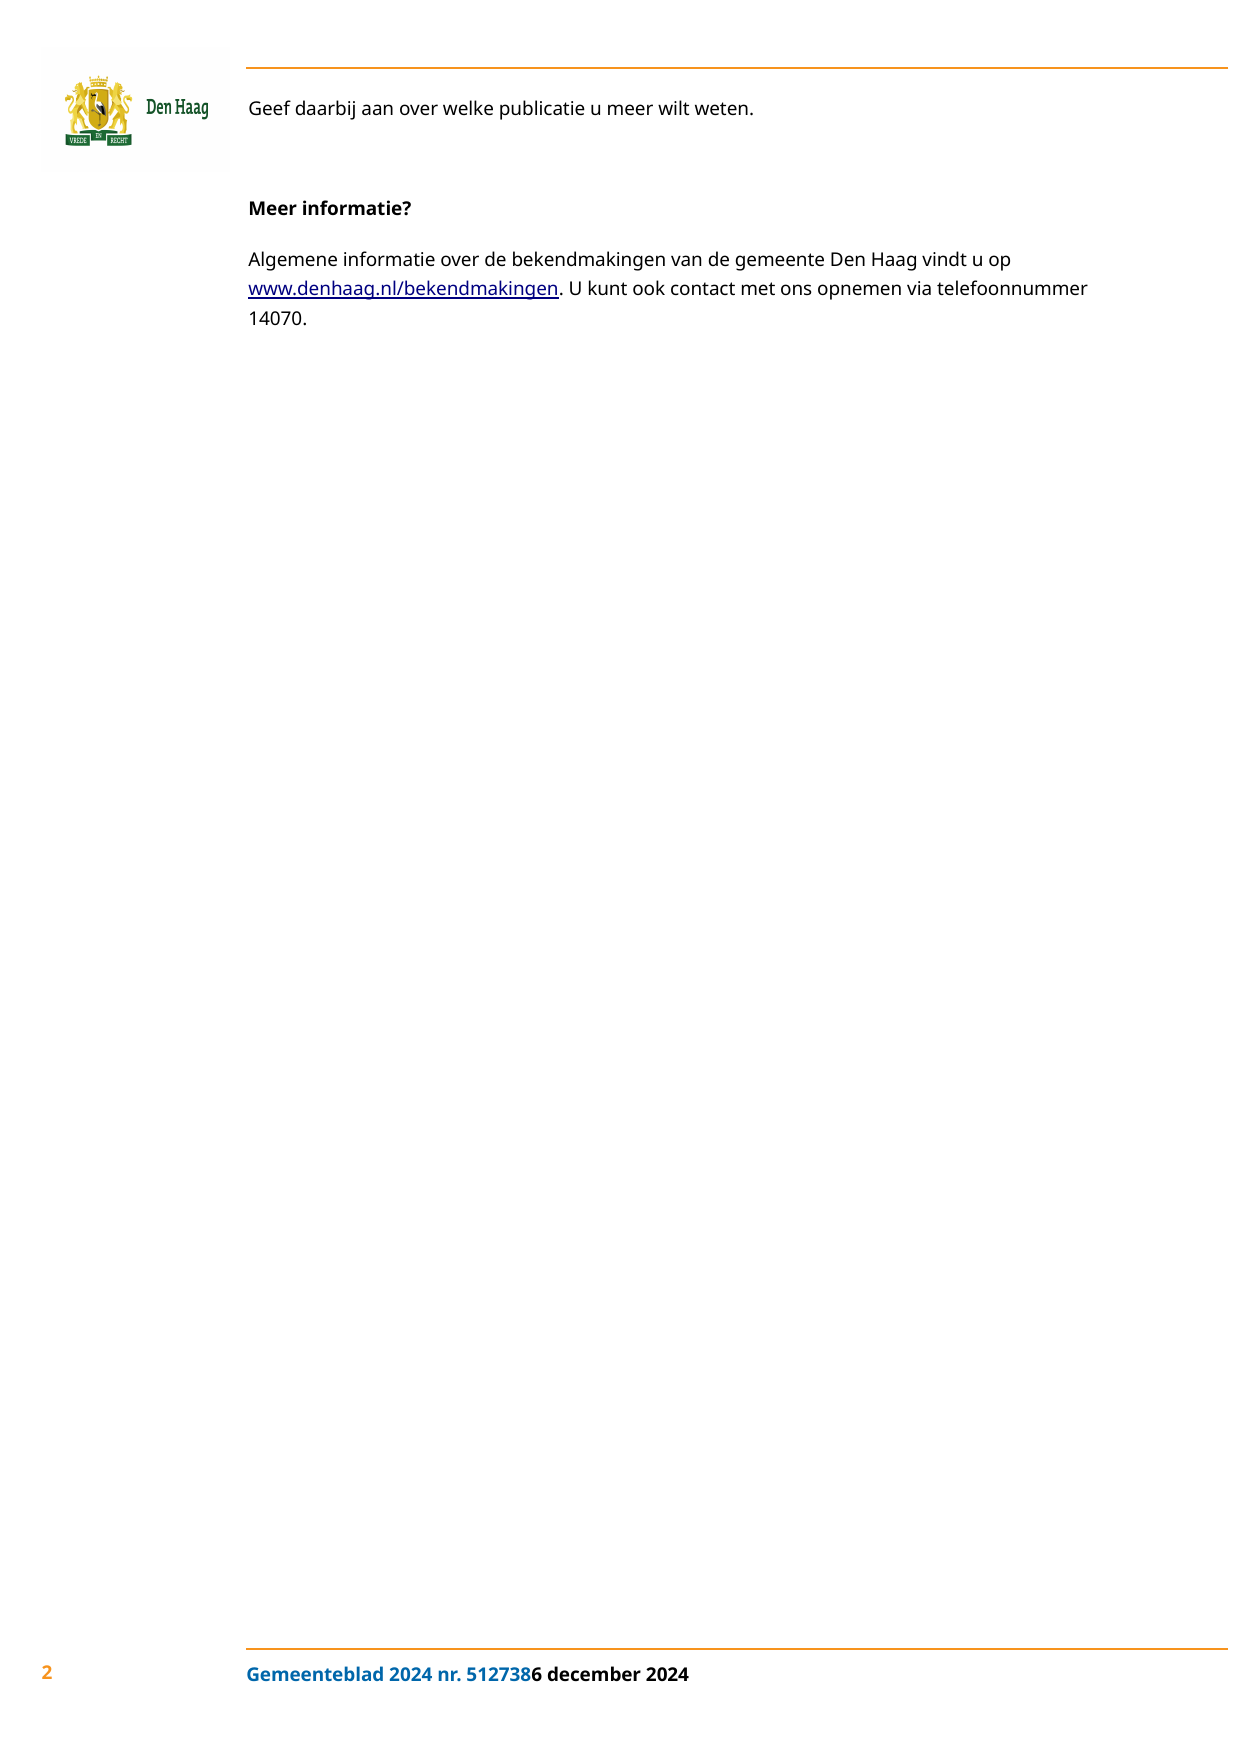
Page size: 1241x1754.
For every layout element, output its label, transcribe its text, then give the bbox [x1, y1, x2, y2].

text Meer informatie? [248, 196, 1152, 221]
text Geef daarbij aan over welke publicatie u meer wilt weten. [248, 95, 1152, 121]
text Algemene informatie over de bekendmakingen van de gemeente Den Haag vindt u op www.denhaag.nl/bekendmakingen. U kunt ook contact met ons opnemen via telefoonnummer 14070. [248, 246, 1152, 331]
picture [41, 47, 231, 172]
